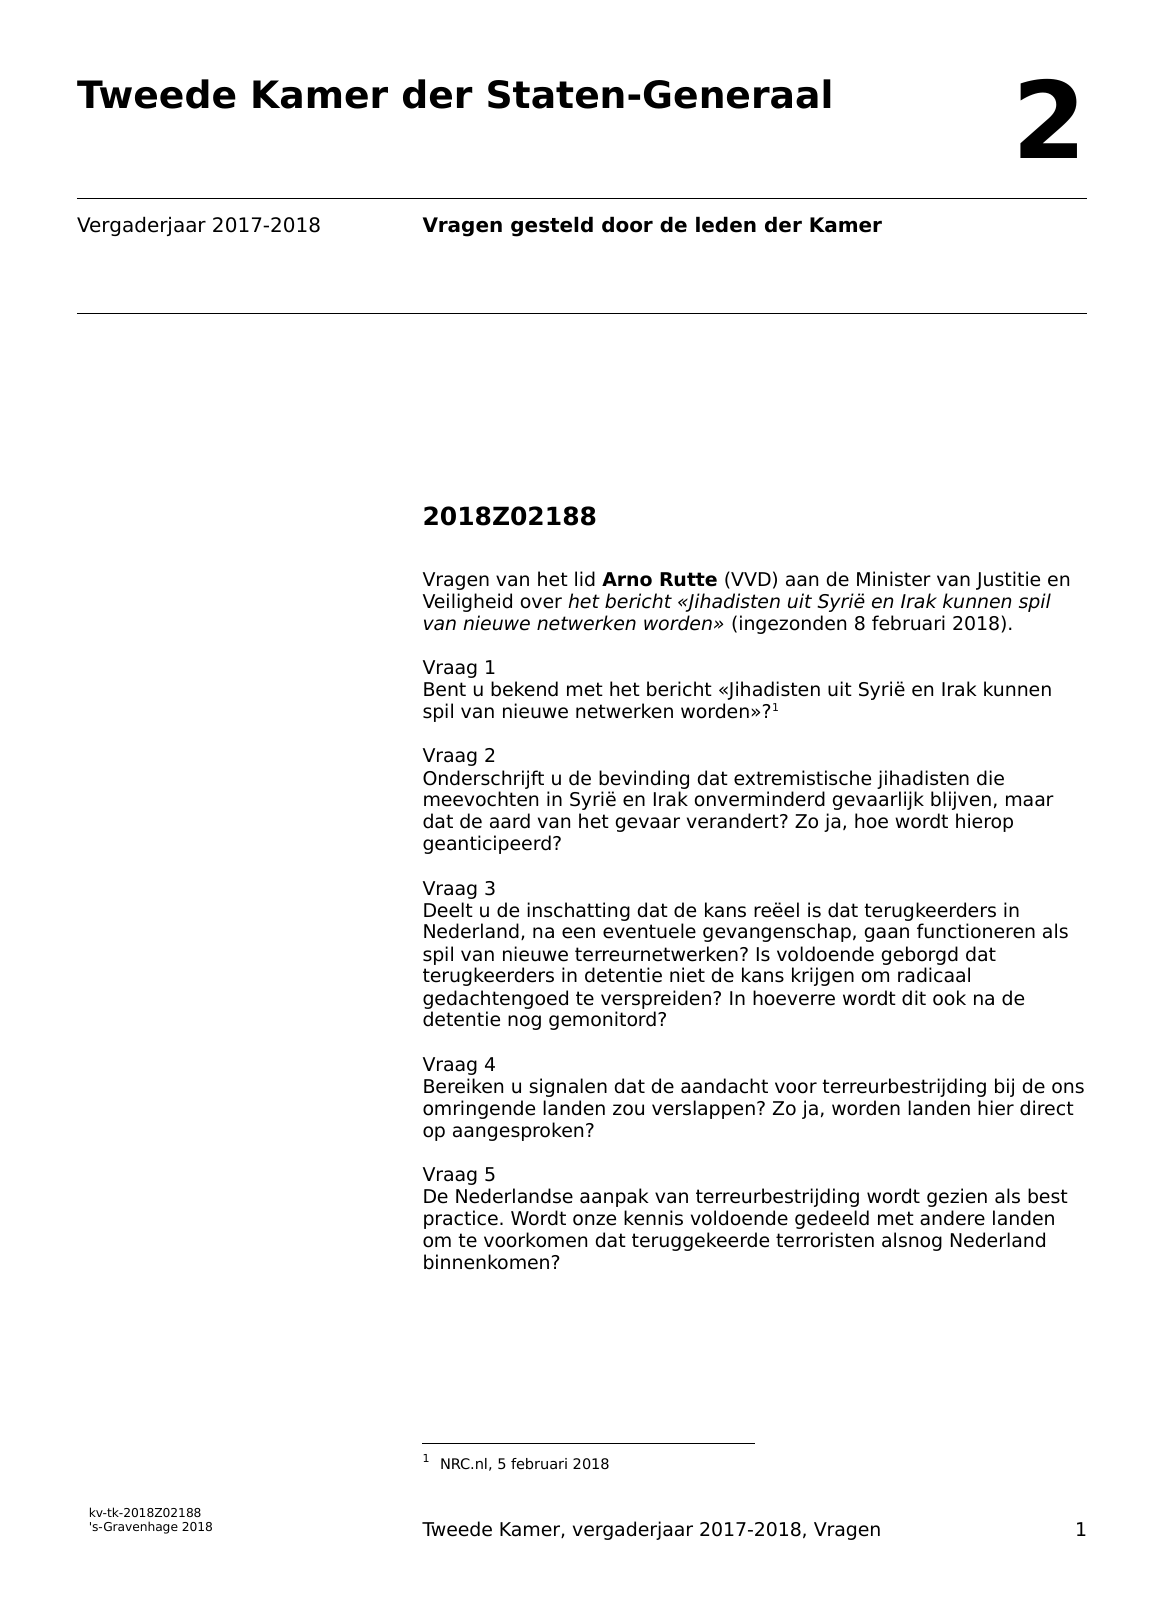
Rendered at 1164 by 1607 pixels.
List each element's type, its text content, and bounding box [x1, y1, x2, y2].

table_cell Vragen gesteld door de leden der Kamer [422, 199, 1087, 313]
text Vraag 3 [422, 877, 1087, 899]
text Deelt u de inschatting dat de kans reëel is dat terugkeerders in Nederland, na een eventuele gevangenschap, gaan functioneren als spil van nieuwe terreurnetwerken? Is voldoende geborgd dat terugkeerders in detentie niet de kans krijgen om radicaal gedachtengoed te verspreiden? In hoeverre wordt dit ook na de detentie nog gemonitord? [422, 899, 1087, 1031]
text NRC.nl, 5 februari 2018 [422, 1452, 1087, 1474]
text Vraag 2 [422, 745, 1087, 767]
text Vraag 5 [422, 1164, 1087, 1186]
text Onderschrijft u de bevinding dat extremistische jihadisten die meevochten in Syrië en Irak onverminderd gevaarlijk blijven, maar dat de aard van het gevaar verandert? Zo ja, hoe wordt hierop geanticipeerd? [422, 767, 1087, 855]
text kv-tk-2018Z02188 [88, 1506, 323, 1520]
table_header Tweede Kamer der Staten-Generaal [77, 59, 886, 198]
text Vraag 1 [422, 657, 1087, 679]
text Vragen van het lid Arno Rutte (VVD) aan de Minister van Justitie en Veiligheid over het bericht «Jihadisten uit Syrië en Irak kunnen spil van nieuwe netwerken worden» (ingezonden 8 februari 2018). [422, 569, 1087, 635]
text 's-Gravenhage 2018 [88, 1520, 323, 1534]
table_header 2 [886, 59, 1087, 198]
text Bereiken u signalen dat de aandacht voor terreurbestrijding bij de ons omringende landen zou verslappen? Zo ja, worden landen hier direct op aangesproken? [422, 1076, 1087, 1141]
text Vraag 4 [422, 1053, 1087, 1076]
text Bent u bekend met het bericht «Jihadisten uit Syrië en Irak kunnen spil van nieuwe netwerken worden»? [422, 679, 1087, 723]
table_cell Vergaderjaar 2017-2018 [77, 199, 422, 313]
text De Nederlandse aanpak van terreurbestrijding wordt gezien als best practice. Wordt onze kennis voldoende gedeeld met andere landen om te voorkomen dat teruggekeerde terroristen alsnog Nederland binnenkomen? [422, 1186, 1087, 1273]
text 2018Z02188 [422, 502, 1087, 531]
